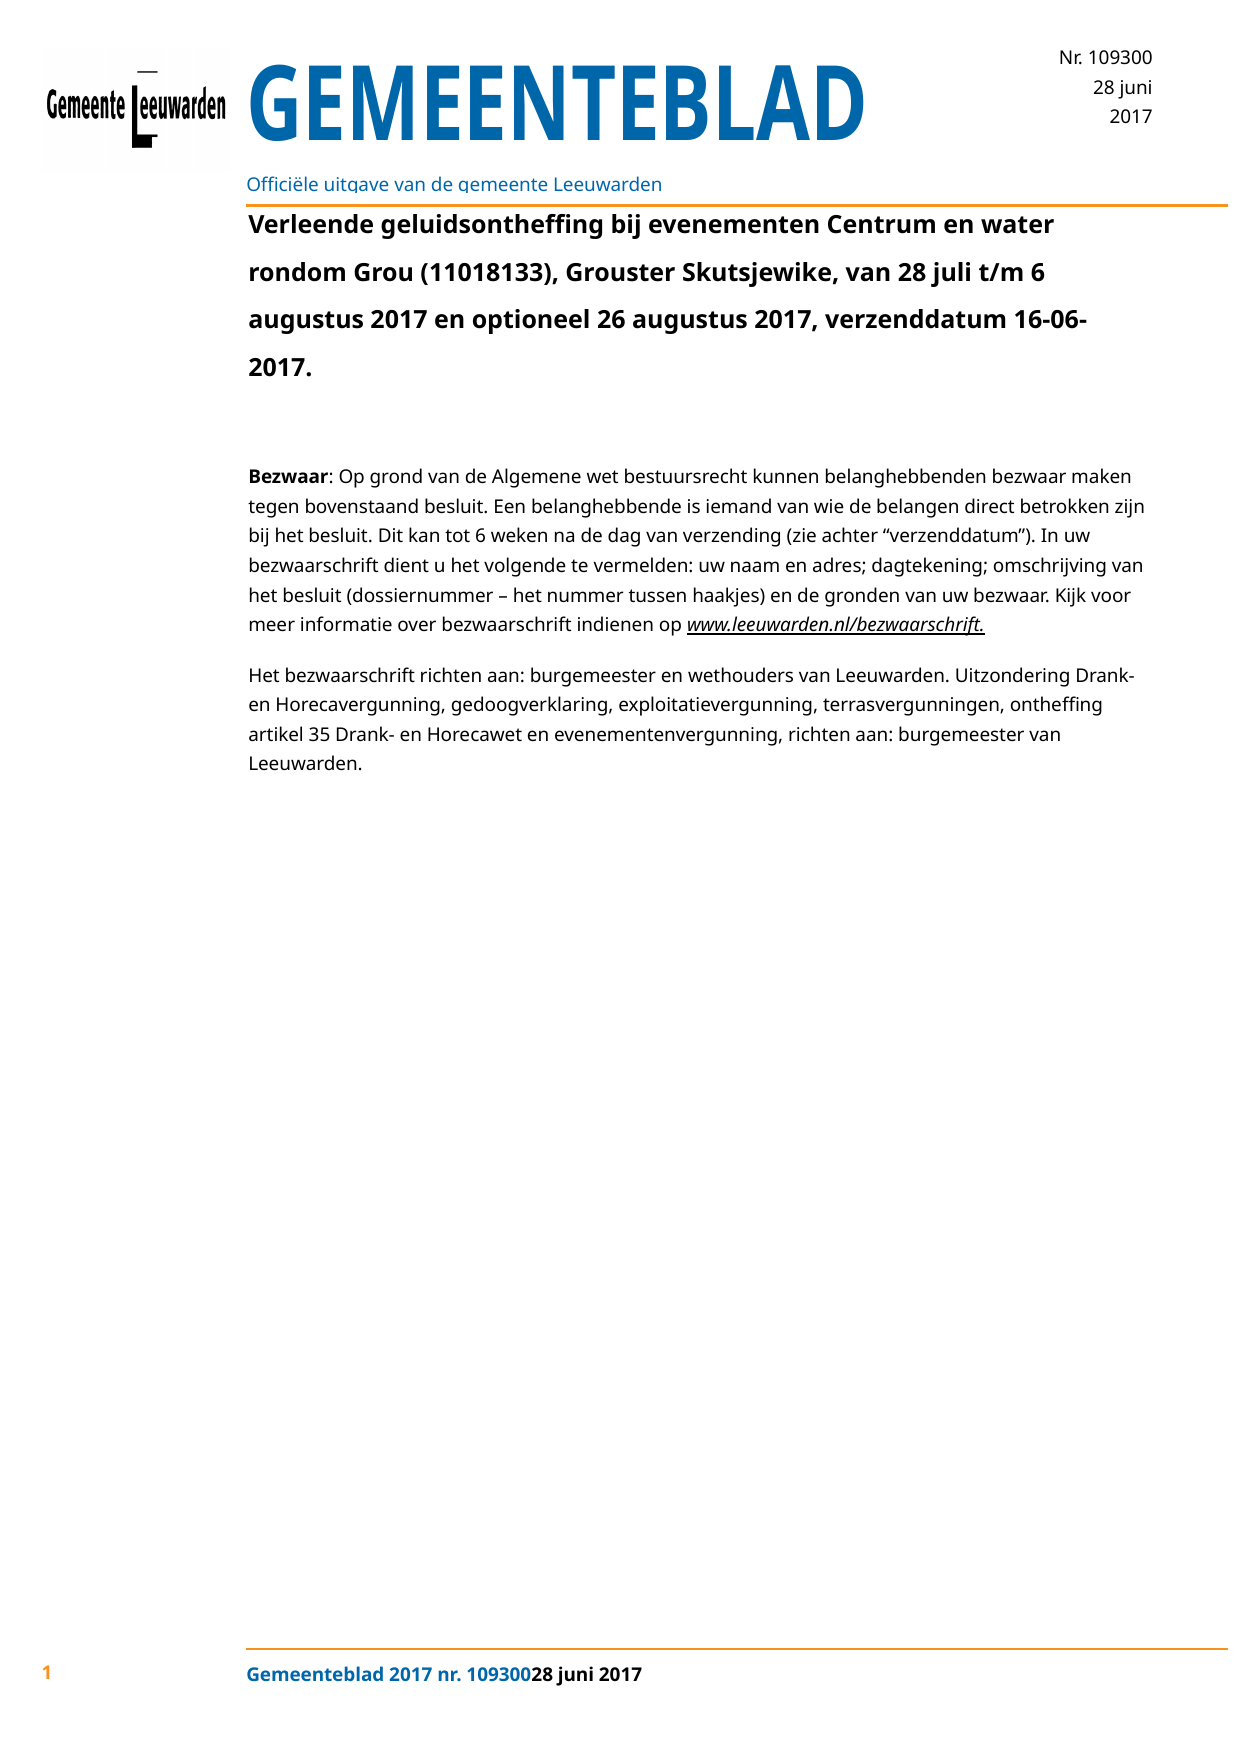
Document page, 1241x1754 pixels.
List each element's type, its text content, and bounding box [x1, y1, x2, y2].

text Verleende geluidsontheffing bij evenementen Centrum en water rondom Grou (11018133), Grouster Skutsjewike, van 28 juli t/m 6 augustus 2017 en optioneel 26 augustus 2017, verzenddatum 16-06-2017. [248, 207, 1152, 384]
text Bezwaar: Op grond van de Algemene wet bestuursrecht kunnen belanghebbenden bezwaar maken tegen bovenstaand besluit. Een belanghebbende is iemand van wie de belangen direct betrokken zijn bij het besluit. Dit kan tot 6 weken na de dag van verzending (zie achter “verzenddatum”). In uw bezwaarschrift dient u het volgende te vermelden: uw naam en adres; dagtekening; omschrijving van het besluit (dossiernummer – het nummer tussen haakjes) en de gronden van uw bezwaar. Kijk voor meer informatie over bezwaarschrift indienen op www.leeuwarden.nl/bezwaarschrift. [248, 463, 1152, 637]
picture [41, 47, 231, 172]
text Het bezwaarschrift richten aan: burgemeester en wethouders van Leeuwarden. Uitzondering Drank- en Horecavergunning, gedoogverklaring, exploitatievergunning, terrasvergunningen, ontheffing artikel 35 Drank- en Horecawet en evenementenvergunning, richten aan: burgemeester van Leeuwarden. [248, 662, 1152, 776]
